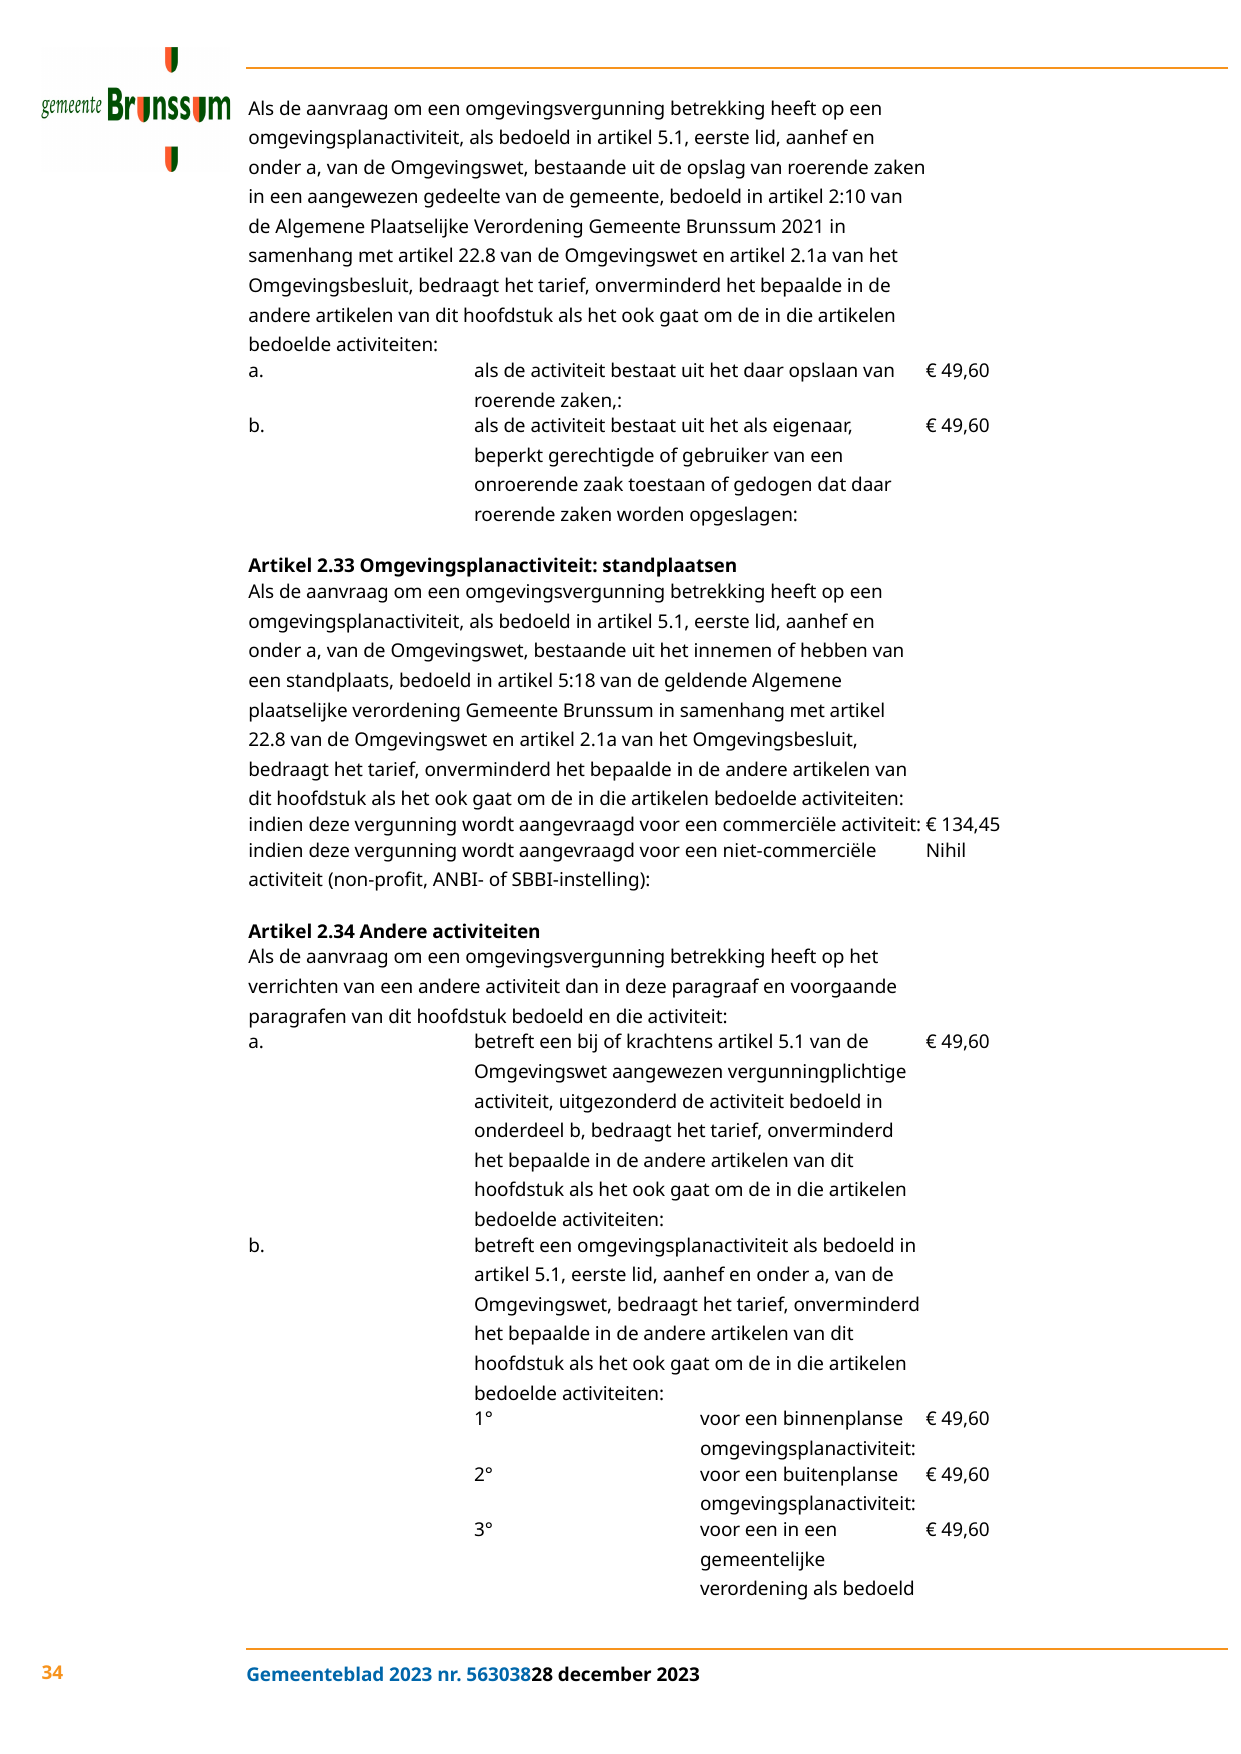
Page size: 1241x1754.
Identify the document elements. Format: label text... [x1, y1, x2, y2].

table_cell [248, 1516, 474, 1601]
table_cell € 49,60 [926, 1029, 1152, 1232]
table_cell € 49,60 [926, 1406, 1152, 1461]
table_cell [926, 527, 1152, 553]
table_cell [248, 1461, 474, 1516]
table_cell Artikel 2.34 Andere activiteiten [248, 918, 926, 944]
table_cell [248, 527, 926, 553]
table_cell betreft een omgevingsplanactiviteit als bedoeld in artikel 5.1, eerste lid, aanhef en onder a, van de Omgevingswet, bedraagt het tarief, onverminderd het bepaalde in de andere artikelen van dit hoofdstuk als het ook gaat om de in die artikelen bedoelde activiteiten: [474, 1232, 926, 1406]
table_cell [926, 892, 1152, 918]
table_cell voor een in een gemeentelijke verordening als bedoeld [700, 1516, 926, 1601]
table_cell a. [248, 357, 474, 412]
table_cell 3° [474, 1516, 700, 1601]
table_cell € 49,60 [926, 413, 1152, 527]
table_cell b. [248, 413, 474, 527]
table_cell betreft een bij of krachtens artikel 5.1 van de Omgevingswet aangewezen vergunningplichtige activiteit, uitgezonderd de activiteit bedoeld in onderdeel b, bedraagt het tarief, onverminderd het bepaalde in de andere artikelen van dit hoofdstuk als het ook gaat om de in die artikelen bedoelde activiteiten: [474, 1029, 926, 1232]
table_cell 1° [474, 1406, 700, 1461]
table_cell als de activiteit bestaat uit het als eigenaar, beperkt gerechtigde of gebruiker van een onroerende zaak toestaan of gedogen dat daar roerende zaken worden opgeslagen: [474, 413, 926, 527]
picture [41, 47, 231, 172]
table_cell € 134,45 [926, 811, 1152, 837]
table_cell b. [248, 1232, 474, 1406]
table_cell indien deze vergunning wordt aangevraagd voor een commerciële activiteit: [248, 811, 926, 837]
table_cell indien deze vergunning wordt aangevraagd voor een niet-commerciële activiteit (non-profit, ANBI- of SBBI-instelling): [248, 837, 926, 892]
table_cell [248, 892, 926, 918]
table_cell voor een binnenplanse omgevingsplanactiviteit: [700, 1406, 926, 1461]
table_cell [248, 1406, 474, 1461]
table_cell 2° [474, 1461, 700, 1516]
table_cell Als de aanvraag om een omgevingsvergunning betrekking heeft op het verrichten van een andere activiteit dan in deze paragraaf en voorgaande paragrafen van dit hoofdstuk bedoeld en die activiteit: [248, 944, 926, 1029]
table_cell € 49,60 [926, 1461, 1152, 1516]
table_cell voor een buitenplanse omgevingsplanactiviteit: [700, 1461, 926, 1516]
table_cell Als de aanvraag om een omgevingsvergunning betrekking heeft op een omgevingsplanactiviteit, als bedoeld in artikel 5.1, eerste lid, aanhef en onder a, van de Omgevingswet, bestaande uit het innemen of hebben van een standplaats, bedoeld in artikel 5:18 van de geldende Algemene plaatselijke verordening Gemeente Brunssum in samenhang met artikel 22.8 van de Omgevingswet en artikel 2.1a van het Omgevingsbesluit, bedraagt het tarief, onverminderd het bepaalde in de andere artikelen van dit hoofdstuk als het ook gaat om de in die artikelen bedoelde activiteiten: [248, 579, 926, 811]
table_cell [926, 95, 1152, 357]
table_cell a. [248, 1029, 474, 1232]
table_cell [926, 579, 1152, 811]
table_cell als de activiteit bestaat uit het daar opslaan van roerende zaken,: [474, 357, 926, 412]
table_cell [926, 944, 1152, 1029]
table_cell [926, 553, 1152, 578]
table_cell Nihil [926, 837, 1152, 892]
table_cell [926, 918, 1152, 944]
table_cell [926, 1232, 1152, 1406]
table_cell Artikel 2.33 Omgevingsplanactiviteit: standplaatsen [248, 553, 926, 578]
table_cell Als de aanvraag om een omgevingsvergunning betrekking heeft op een omgevingsplanactiviteit, als bedoeld in artikel 5.1, eerste lid, aanhef en onder a, van de Omgevingswet, bestaande uit de opslag van roerende zaken in een aangewezen gedeelte van de gemeente, bedoeld in artikel 2:10 van de Algemene Plaatselijke Verordening Gemeente Brunssum 2021 in samenhang met artikel 22.8 van de Omgevingswet en artikel 2.1a van het Omgevingsbesluit, bedraagt het tarief, onverminderd het bepaalde in de andere artikelen van dit hoofdstuk als het ook gaat om de in die artikelen bedoelde activiteiten: [248, 95, 926, 357]
table_cell € 49,60 [926, 357, 1152, 412]
table_cell € 49,60 [926, 1516, 1152, 1601]
